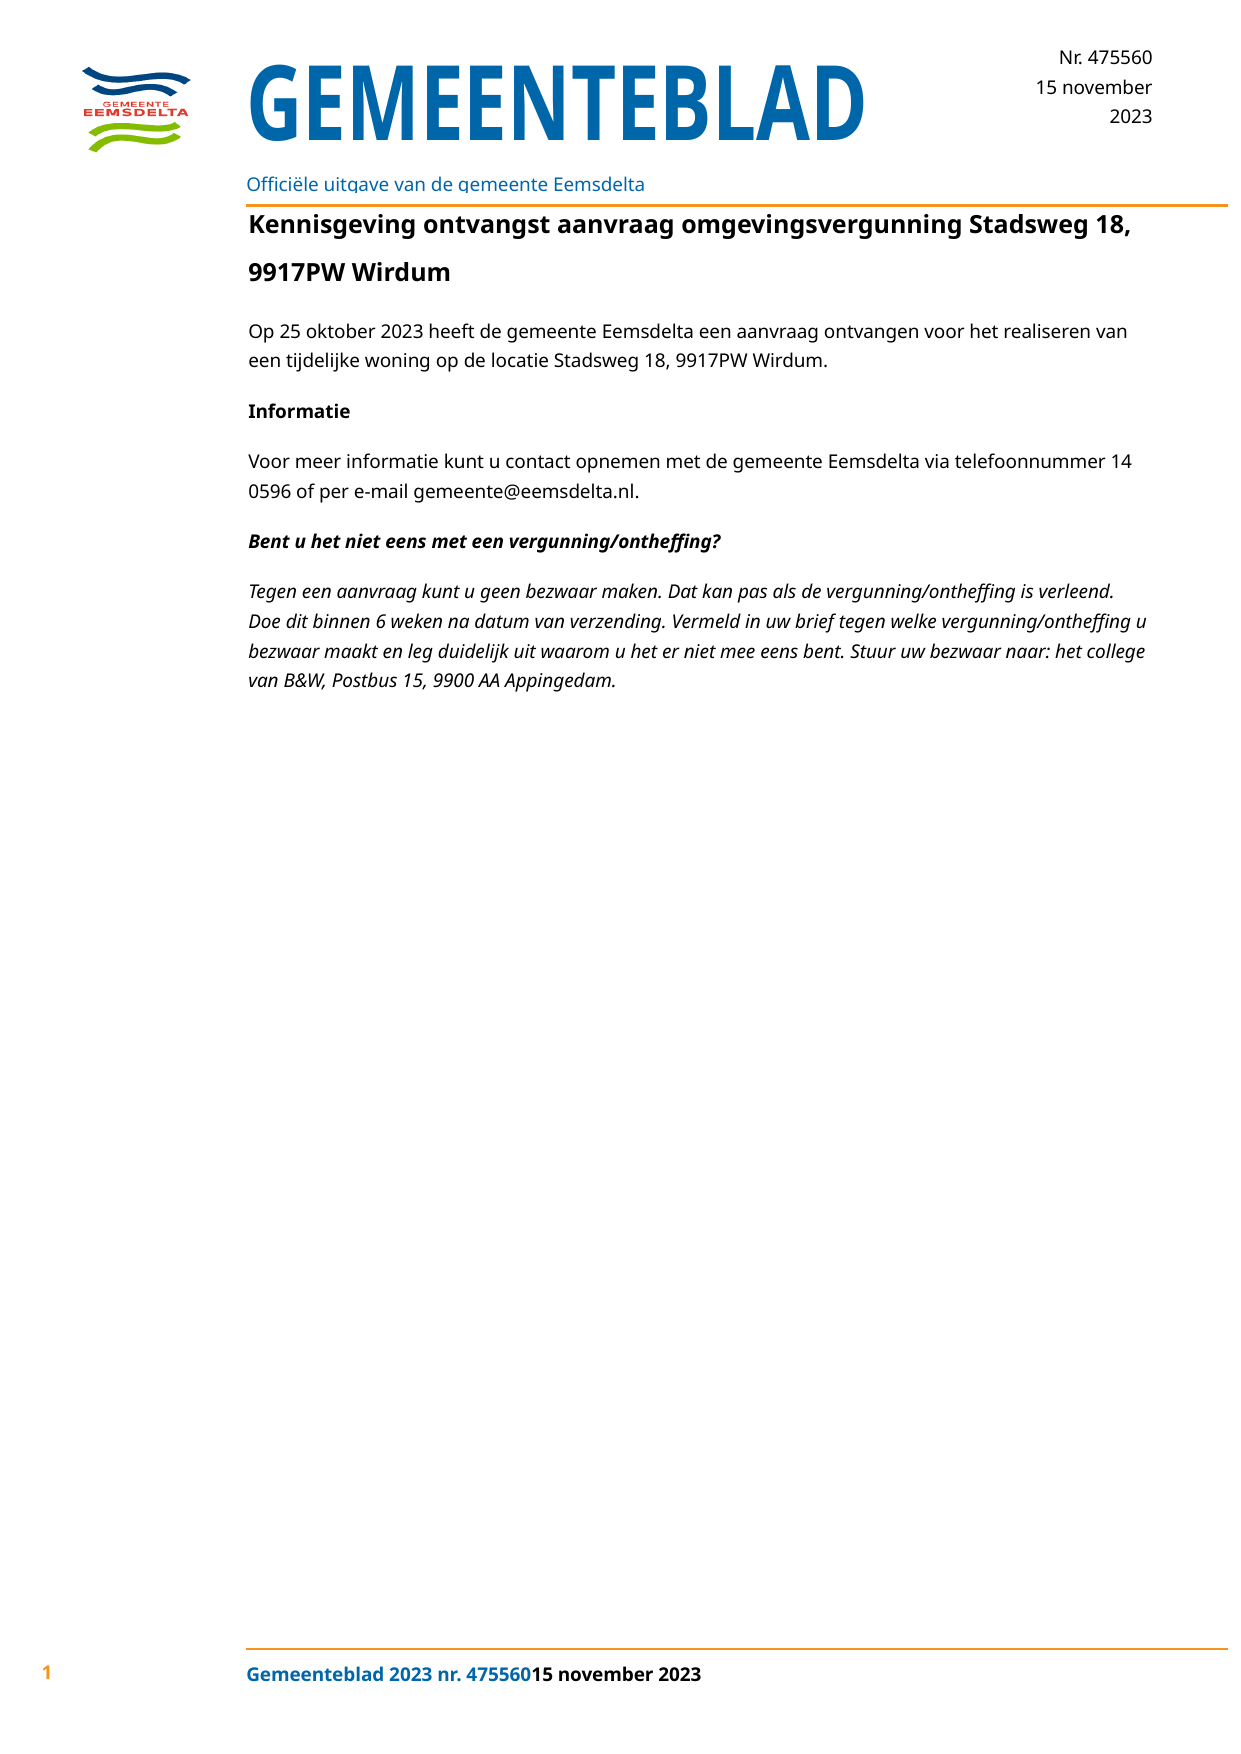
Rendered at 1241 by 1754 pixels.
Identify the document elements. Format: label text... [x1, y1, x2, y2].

picture [41, 47, 231, 172]
text Tegen een aanvraag kunt u geen bezwaar maken. Dat kan pas als de vergunning/ontheffing is verleend. Doe dit binnen 6 weken na datum van verzending. Vermeld in uw brief tegen welke vergunning/ontheffing u bezwaar maakt en leg duidelijk uit waarom u het er niet mee eens bent. Stuur uw bezwaar naar: het college van B&W, Postbus 15, 9900 AA Appingedam. [248, 579, 1152, 693]
text Informatie [248, 398, 1152, 424]
text Bent u het niet eens met een vergunning/ontheffing? [248, 528, 1152, 554]
text Op 25 oktober 2023 heeft de gemeente Eemsdelta een aanvraag ontvangen voor het realiseren van een tijdelijke woning op de locatie Stadsweg 18, 9917PW Wirdum. [248, 318, 1152, 373]
text Kennisgeving ontvangst aanvraag omgevingsvergunning Stadsweg 18, 9917PW Wirdum [248, 207, 1152, 288]
text Voor meer informatie kunt u contact opnemen met de gemeente Eemsdelta via telefoonnummer 14 0596 of per e-mail gemeente@eemsdelta.nl. [248, 448, 1152, 504]
